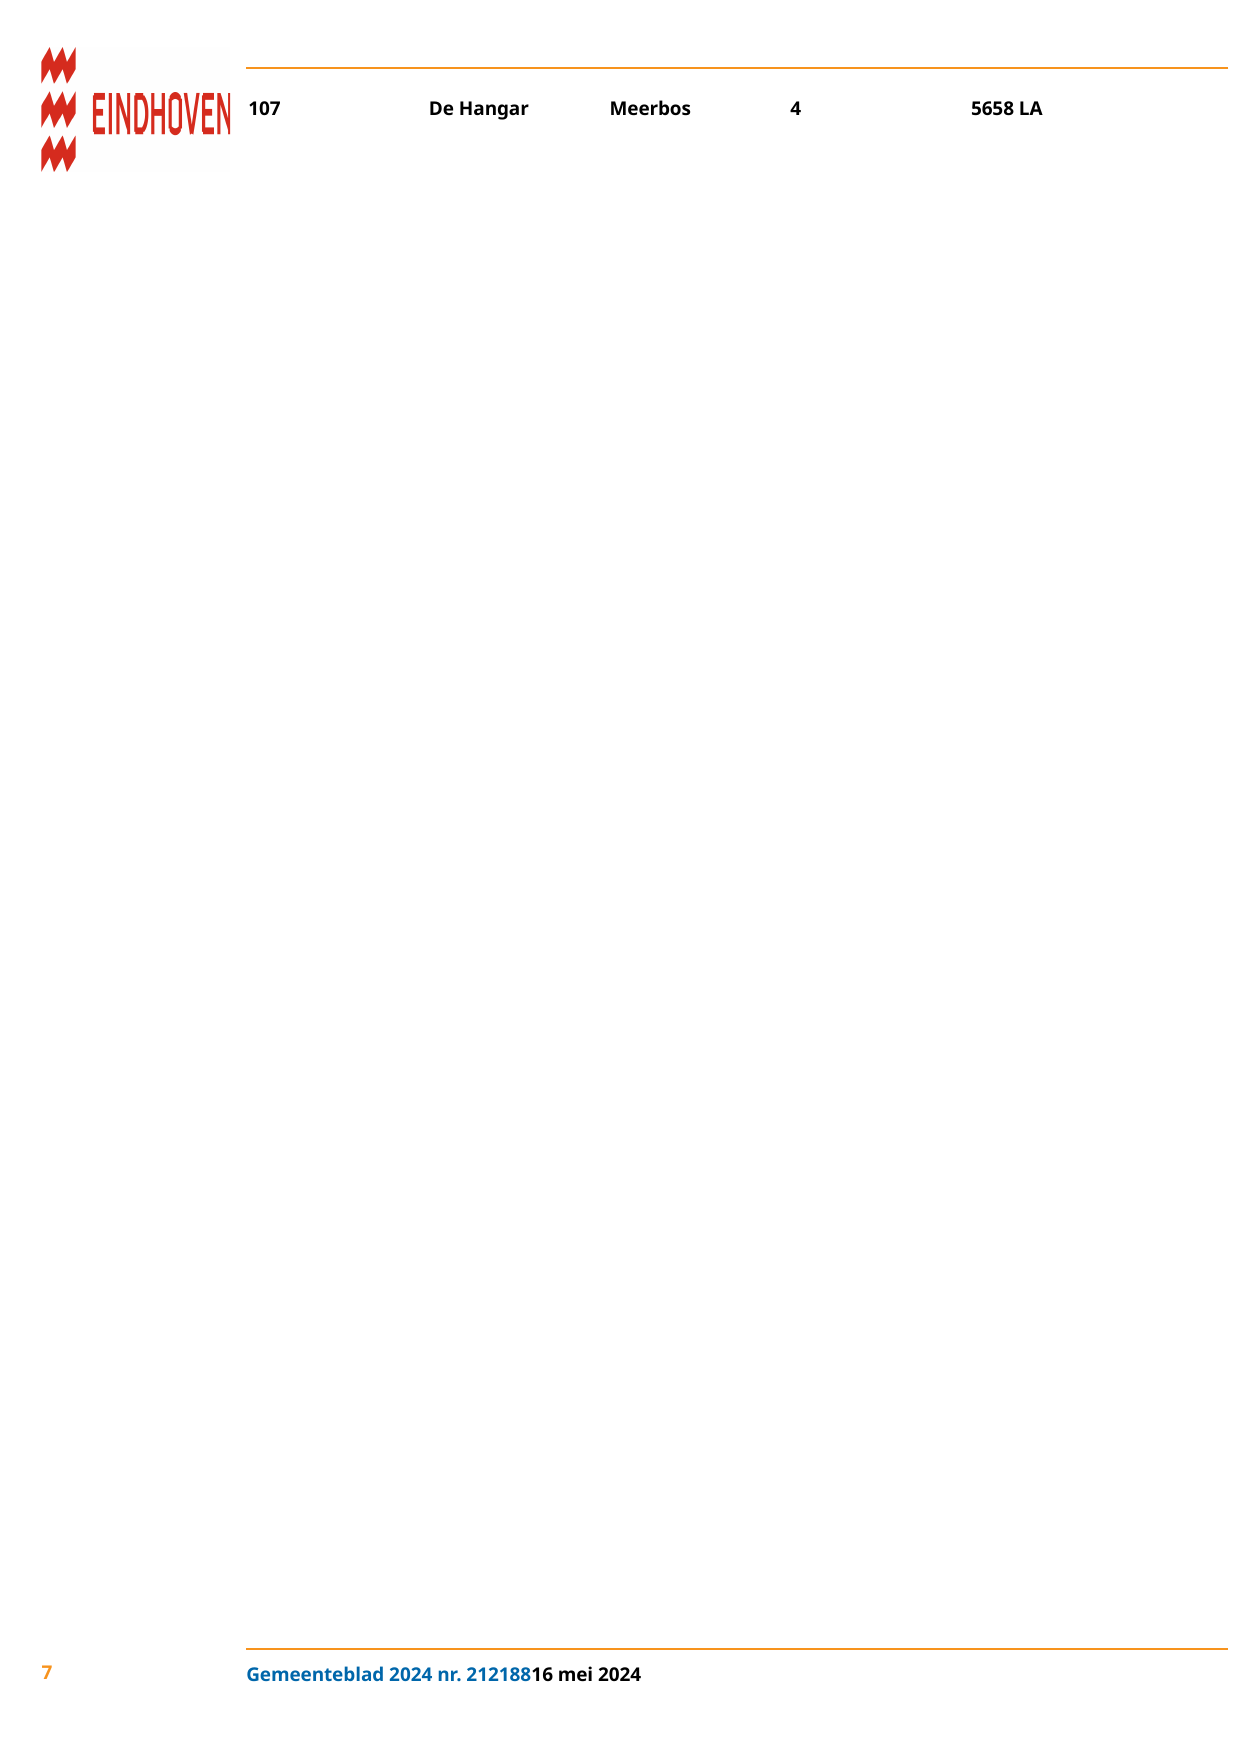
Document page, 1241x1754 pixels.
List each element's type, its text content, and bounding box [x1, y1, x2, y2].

table_cell 4 [790, 95, 971, 121]
table_cell Meerbos [609, 95, 790, 121]
table_cell 107 [248, 95, 429, 121]
table_cell 5658 LA [971, 95, 1152, 121]
table_cell De Hangar [429, 95, 609, 121]
picture [41, 47, 231, 172]
